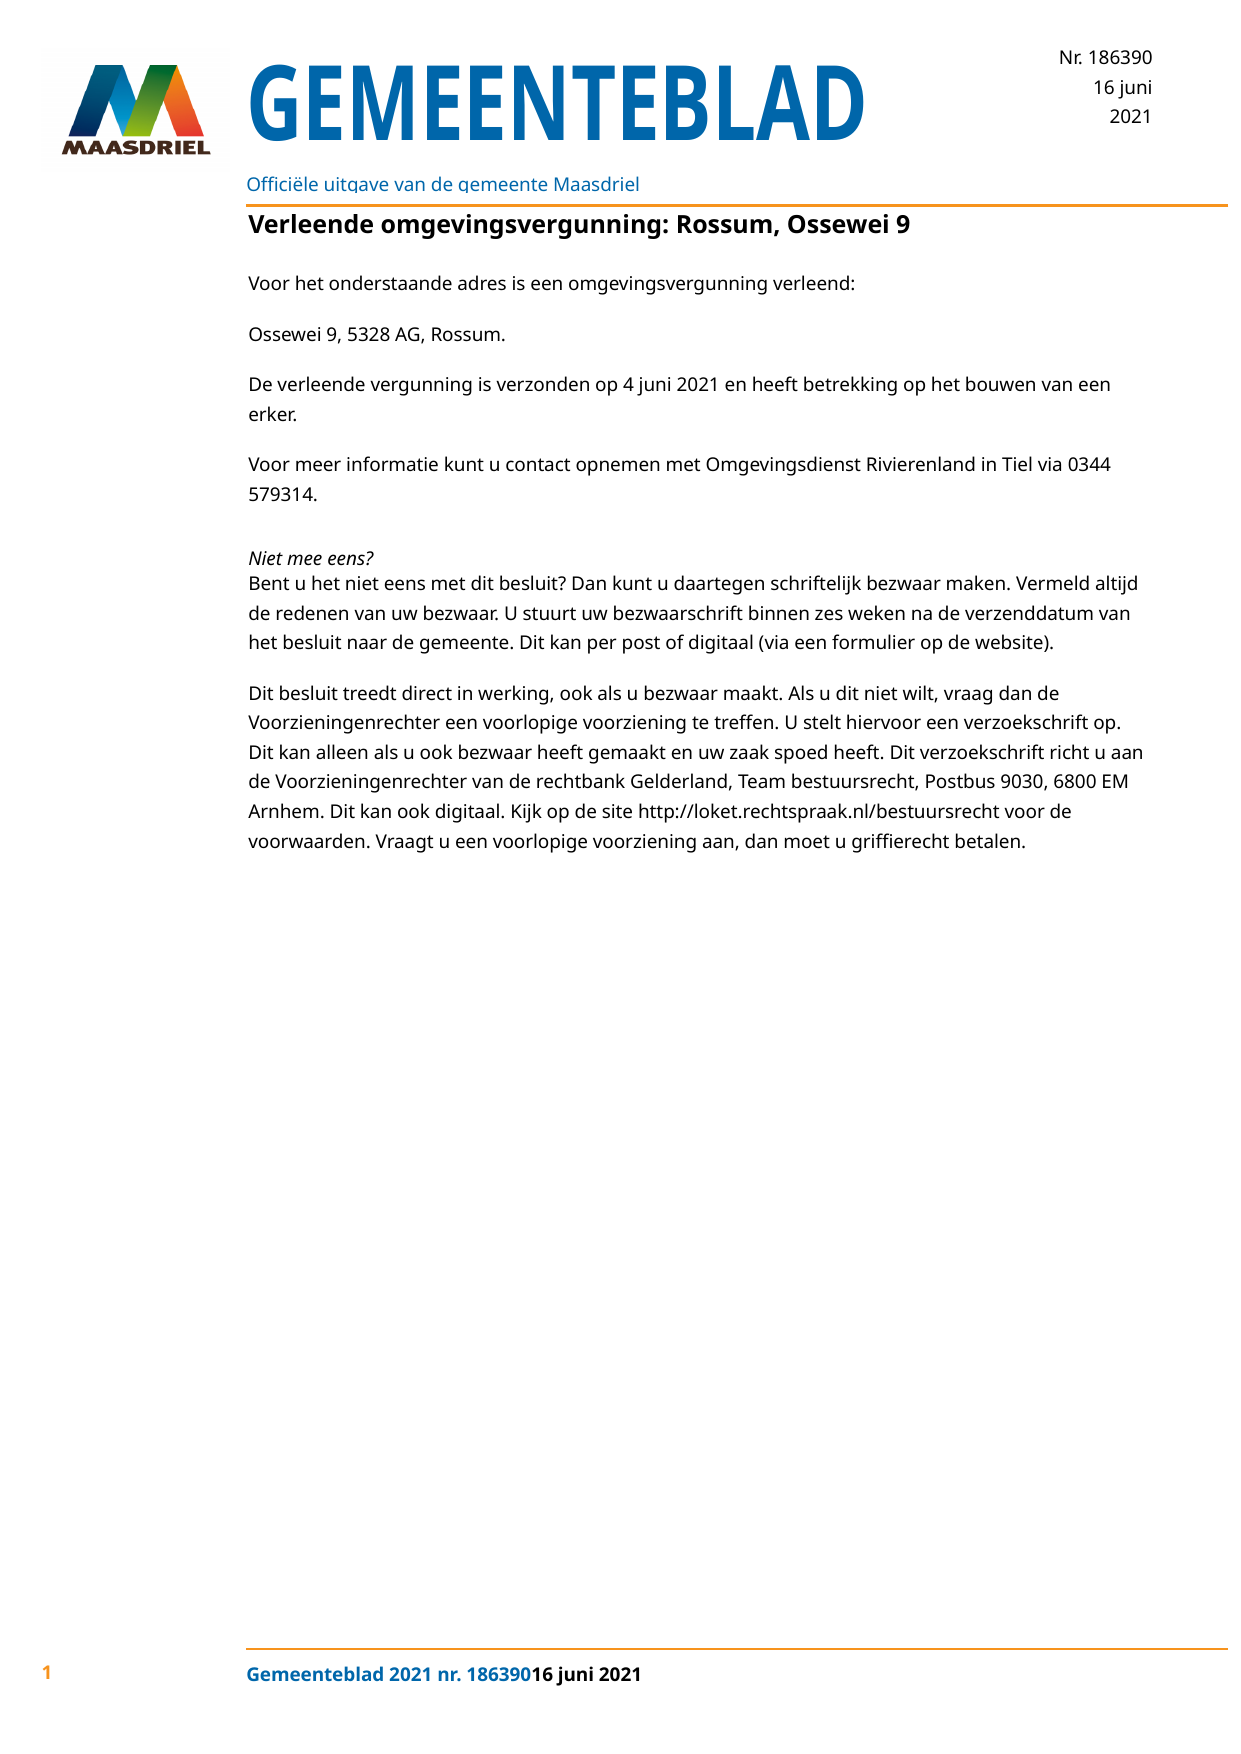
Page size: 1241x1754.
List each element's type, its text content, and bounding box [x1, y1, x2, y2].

text Dit besluit treedt direct in werking, ook als u bezwaar maakt. Als u dit niet wilt, vraag dan de Voorzieningenrechter een voorlopige voorziening te treffen. U stelt hiervoor een verzoekschrift op. Dit kan alleen als u ook bezwaar heeft gemaakt en uw zaak spoed heeft. Dit verzoekschrift richt u aan de Voorzieningenrechter van de rechtbank Gelderland, Team bestuursrecht, Postbus 9030, 6800 EM Arnhem. Dit kan ook digitaal. Kijk op de site http://loket.rechtspraak.nl/bestuursrecht voor de voorwaarden. Vraagt u een voorlopige voorziening aan, dan moet u griffierecht betalen. [248, 680, 1152, 854]
text Bent u het niet eens met dit besluit? Dan kunt u daartegen schriftelijk bezwaar maken. Vermeld altijd de redenen van uw bezwaar. U stuurt uw bezwaarschrift binnen zes weken na de verzenddatum van het besluit naar de gemeente. Dit kan per post of digitaal (via een formulier op de website). [248, 570, 1152, 655]
text Voor het onderstaande adres is een omgevingsvergunning verleend: [248, 270, 1152, 296]
text De verleende vergunning is verzonden op 4 juni 2021 en heeft betrekking op het bouwen van een erker. [248, 371, 1152, 426]
text Ossewei 9, 5328 AG, Rossum. [248, 321, 1152, 346]
text Voor meer informatie kunt u contact opnemen met Omgevingsdienst Rivierenland in Tiel via 0344 579314. [248, 451, 1152, 506]
picture [41, 47, 231, 172]
text Niet mee eens? [248, 545, 1152, 570]
text Verleende omgevingsvergunning: Rossum, Ossewei 9 [248, 207, 1152, 241]
